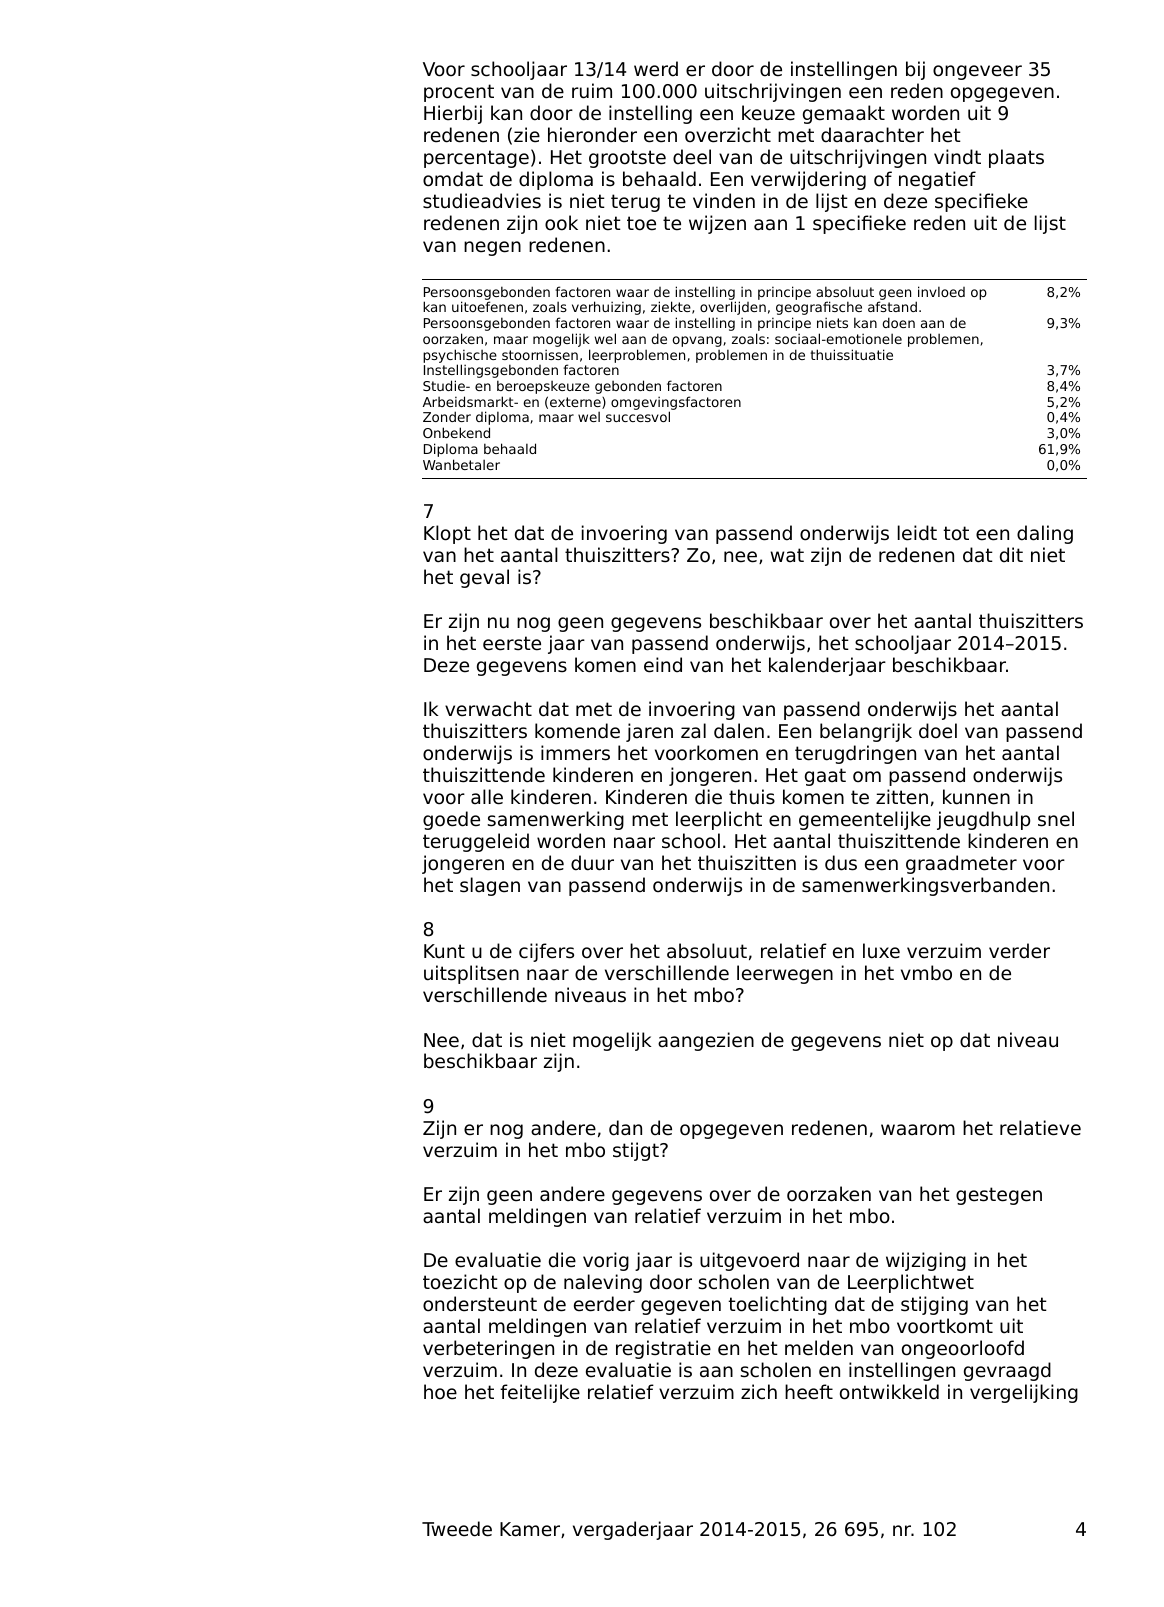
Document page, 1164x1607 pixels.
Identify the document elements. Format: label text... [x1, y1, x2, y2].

text Er zijn geen andere gegevens over de oorzaken van het gestegen aantal meldingen van relatief verzuim in het mbo. [422, 1184, 1087, 1228]
table_cell 9,3% [1013, 316, 1087, 363]
table_cell 61,9% [1013, 442, 1087, 457]
table_cell Zonder diploma, maar wel succesvol [422, 410, 1013, 426]
text Nee, dat is niet mogelijk aangezien de gegevens niet op dat niveau beschikbaar zijn. [422, 1029, 1087, 1073]
text Ik verwacht dat met de invoering van passend onderwijs het aantal thuiszitters komende jaren zal dalen. Een belangrijk doel van passend onderwijs is immers het voorkomen en terugdringen van het aantal thuiszittende kinderen en jongeren. Het gaat om passend onderwijs voor alle kinderen. Kinderen die thuis komen te zitten, kunnen in goede samenwerking met leerplicht en gemeentelijke jeugdhulp snel teruggeleid worden naar school. Het aantal thuiszittende kinderen en jongeren en de duur van het thuiszitten is dus een graadmeter voor het slagen van passend onderwijs in de samenwerkingsverbanden. [422, 699, 1087, 897]
table_header Persoonsgebonden factoren waar de instelling in principe absoluut geen invloed op kan uitoefenen, zoals verhuizing, ziekte, overlijden, geografische afstand. [422, 280, 1013, 316]
table_cell 5,2% [1013, 395, 1087, 410]
table_cell Instellingsgebonden factoren [422, 363, 1013, 379]
table_cell Arbeidsmarkt- en (externe) omgevingsfactoren [422, 395, 1013, 410]
text Zijn er nog andere, dan de opgegeven redenen, waarom het relatieve verzuim in het mbo stijgt? [422, 1118, 1087, 1162]
table_cell Onbekend [422, 426, 1013, 442]
text Er zijn nu nog geen gegevens beschikbaar over het aantal thuiszitters in het eerste jaar van passend onderwijs, het schooljaar 2014–2015. Deze gegevens komen eind van het kalenderjaar beschikbaar. [422, 611, 1087, 677]
table_header 8,2% [1013, 280, 1087, 316]
table_cell 0,4% [1013, 410, 1087, 426]
table_cell Studie- en beroepskeuze gebonden factoren [422, 379, 1013, 394]
text Voor schooljaar 13/14 werd er door de instellingen bij ongeveer 35 procent van de ruim 100.000 uitschrijvingen een reden opgegeven. Hierbij kan door de instelling een keuze gemaakt worden uit 9 redenen (zie hieronder een overzicht met daarachter het percentage). Het grootste deel van de uitschrijvingen vindt plaats omdat de diploma is behaald. Een verwijdering of negatief studieadvies is niet terug te vinden in de lijst en deze specifieke redenen zijn ook niet toe te wijzen aan 1 specifieke reden uit de lijst van negen redenen. [422, 59, 1087, 257]
table_cell Persoonsgebonden factoren waar de instelling in principe niets kan doen aan de oorzaken, maar mogelijk wel aan de opvang, zoals: sociaal-emotionele problemen, psychische stoornissen, leerproblemen, problemen in de thuissituatie [422, 316, 1013, 363]
table_cell Wanbetaler [422, 458, 1013, 478]
table_cell 3,7% [1013, 363, 1087, 379]
table_cell Diploma behaald [422, 442, 1013, 457]
text 7 [422, 501, 1087, 523]
table_cell 0,0% [1013, 458, 1087, 478]
text De evaluatie die vorig jaar is uitgevoerd naar de wijziging in het toezicht op de naleving door scholen van de Leerplichtwet ondersteunt de eerder gegeven toelichting dat de stijging van het aantal meldingen van relatief verzuim in het mbo voortkomt uit verbeteringen in de registratie en het melden van ongeoorloofd verzuim. In deze evaluatie is aan scholen en instellingen gevraagd hoe het feitelijke relatief verzuim zich heeft ontwikkeld in vergelijking [422, 1250, 1087, 1404]
table_cell 8,4% [1013, 379, 1087, 394]
text Klopt het dat de invoering van passend onderwijs leidt tot een daling van het aantal thuiszitters? Zo, nee, wat zijn de redenen dat dit niet het geval is? [422, 523, 1087, 589]
text 8 [422, 919, 1087, 941]
text Kunt u de cijfers over het absoluut, relatief en luxe verzuim verder uitsplitsen naar de verschillende leerwegen in het vmbo en de verschillende niveaus in het mbo? [422, 941, 1087, 1007]
table_cell 3,0% [1013, 426, 1087, 442]
text 9 [422, 1096, 1087, 1118]
